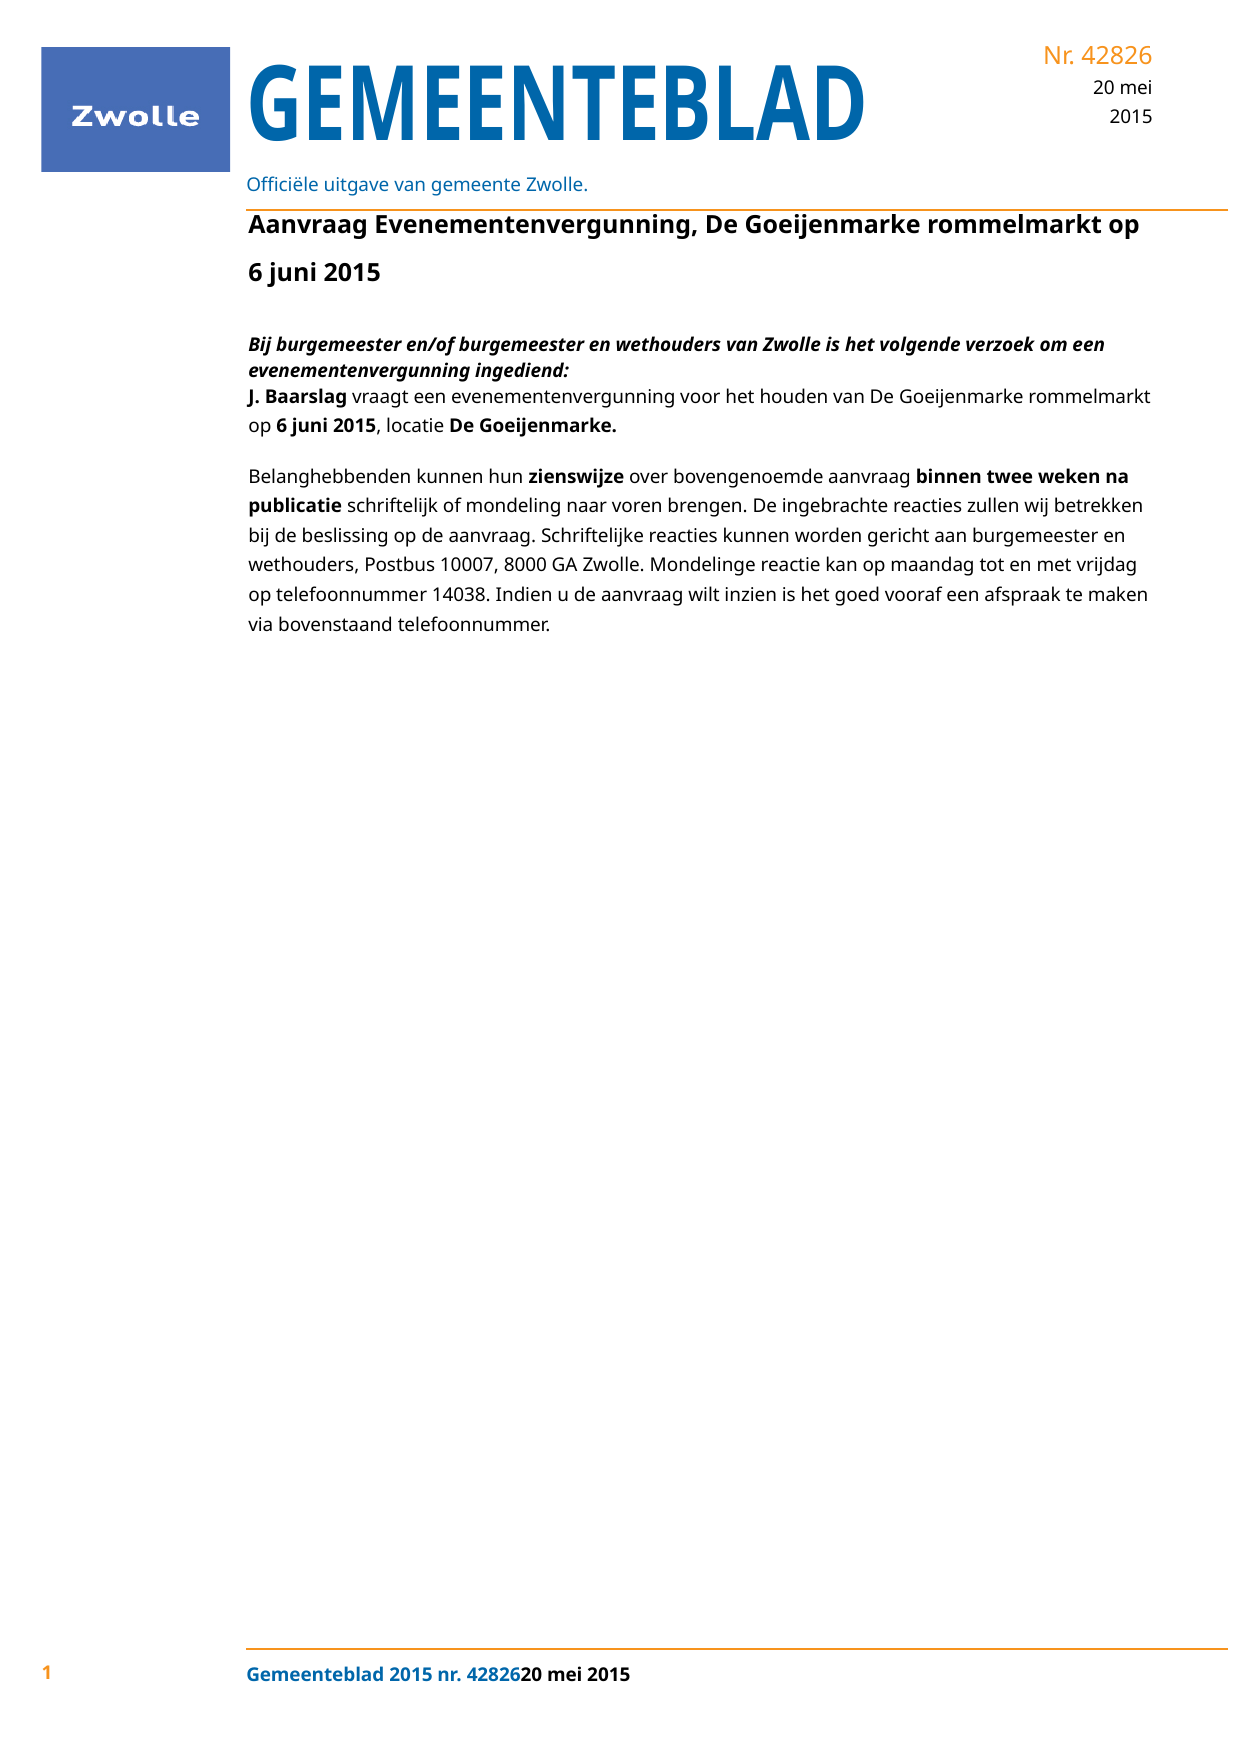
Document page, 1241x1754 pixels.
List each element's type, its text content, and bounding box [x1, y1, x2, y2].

text Aanvraag Evenementenvergunning, De Goeijenmarke rommelmarkt op 6 juni 2015 [248, 211, 1152, 288]
text Bij burgemeester en/of burgemeester en wethouders van Zwolle is het volgende verzoek om een evenementenvergunning ingediend: [248, 331, 1152, 383]
text Belanghebbenden kunnen hun zienswijze over bovengenoemde aanvraag binnen twee weken na publicatie schriftelijk of mondeling naar voren brengen. De ingebrachte reacties zullen wij betrekken bij de beslissing op de aanvraag. Schriftelijke reacties kunnen worden gericht aan burgemeester en wethouders, Postbus 10007, 8000 GA Zwolle. Mondelinge reactie kan op maandag tot en met vrijdag op telefoonnummer 14038. Indien u de aanvraag wilt inzien is het goed vooraf een afspraak te maken via bovenstaand telefoonnummer. [248, 463, 1152, 637]
picture [41, 47, 231, 172]
text J. Baarslag vraagt een evenementenvergunning voor het houden van De Goeijenmarke rommelmarkt op 6 juni 2015, locatie De Goeijenmarke. [248, 383, 1152, 438]
